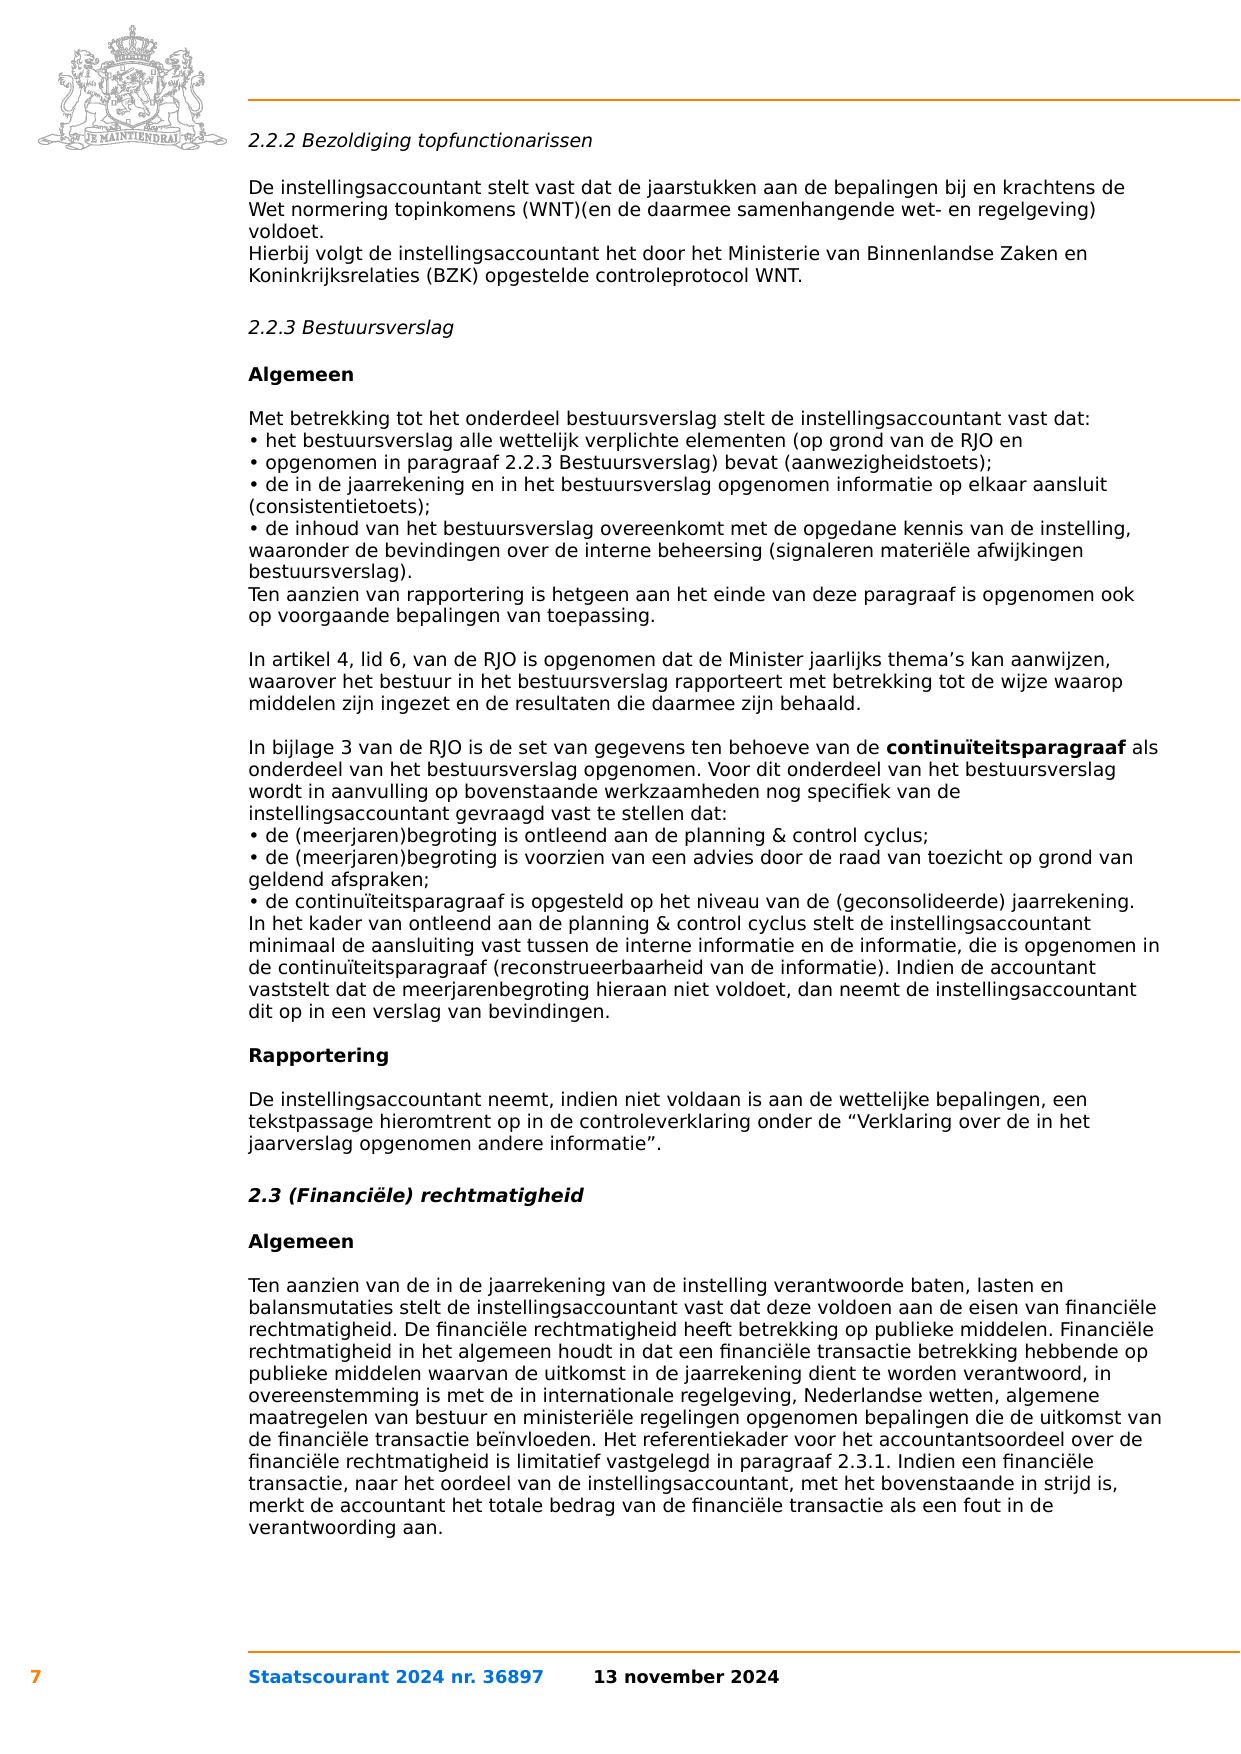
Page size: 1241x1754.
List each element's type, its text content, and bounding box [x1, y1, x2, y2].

picture [38, 25, 227, 150]
text • de (meerjaren)begroting is ontleend aan de planning & control cyclus; [248, 825, 1163, 847]
text De instellingsaccountant stelt vast dat de jaarstukken aan de bepalingen bij en krachtens de Wet normering topinkomens (WNT)(en de daarmee samenhangende wet- en regelgeving) voldoet. [248, 177, 1163, 243]
subtitle 2.2.3 Bestuursverslag [248, 317, 1163, 339]
text • de (meerjaren)begroting is voorzien van een advies door de raad van toezicht op grond van geldend afspraken; [248, 847, 1163, 891]
text Ten aanzien van de in de jaarrekening van de instelling verantwoorde baten, lasten en balansmutaties stelt de instellingsaccountant vast dat deze voldoen aan de eisen van financiële rechtmatigheid. De financiële rechtmatigheid heeft betrekking op publieke middelen. Financiële rechtmatigheid in het algemeen houdt in dat een financiële transactie betrekking hebbende op publieke middelen waarvan de uitkomst in de jaarrekening dient te worden verantwoord, in overeenstemming is met de in internationale regelgeving, Nederlandse wetten, algemene maatregelen van bestuur en ministeriële regelingen opgenomen bepalingen die de uitkomst van de financiële transactie beïnvloeden. Het referentiekader voor het accountantsoordeel over de financiële rechtmatigheid is limitatief vastgelegd in paragraaf 2.3.1. Indien een financiële transactie, naar het oordeel van de instellingsaccountant, met het bovenstaande in strijd is, merkt de accountant het totale bedrag van de financiële transactie als een fout in de verantwoording aan. [248, 1275, 1163, 1539]
subtitle Rapportering [248, 1045, 1163, 1067]
text • het bestuursverslag alle wettelijk verplichte elementen (op grond van de RJO en [248, 429, 1163, 452]
subtitle Algemeen [248, 364, 1163, 386]
subtitle 2.2.2 Bezoldiging topfunctionarissen [248, 130, 1163, 152]
text Ten aanzien van rapportering is hetgeen aan het einde van deze paragraaf is opgenomen ook op voorgaande bepalingen van toepassing. [248, 583, 1163, 627]
text • opgenomen in paragraaf 2.2.3 Bestuursverslag) bevat (aanwezigheidstoets); [248, 452, 1163, 473]
text In het kader van ontleend aan de planning & control cyclus stelt de instellingsaccountant minimaal de aansluiting vast tussen de interne informatie en de informatie, die is opgenomen in de continuïteitsparagraaf (reconstrueerbaarheid van de informatie). Indien de accountant vaststelt dat de meerjarenbegroting hieraan niet voldoet, dan neemt de instellingsaccountant dit op in een verslag van bevindingen. [248, 913, 1163, 1023]
subtitle Algemeen [248, 1231, 1163, 1253]
text In artikel 4, lid 6, van de RJO is opgenomen dat de Minister jaarlijks thema’s kan aanwijzen, waarover het bestuur in het bestuursverslag rapporteert met betrekking tot de wijze waarop middelen zijn ingezet en de resultaten die daarmee zijn behaald. [248, 649, 1163, 715]
text • de continuïteitsparagraaf is opgesteld op het niveau van de (geconsolideerde) jaarrekening. [248, 891, 1163, 913]
text De instellingsaccountant neemt, indien niet voldaan is aan de wettelijke bepalingen, een tekstpassage hieromtrent op in de controleverklaring onder de “Verklaring over de in het jaarverslag opgenomen andere informatie”. [248, 1088, 1163, 1154]
text Met betrekking tot het onderdeel bestuursverslag stelt de instellingsaccountant vast dat: [248, 408, 1163, 429]
subtitle 2.3 (Financiële) rechtmatigheid [248, 1184, 1163, 1206]
text In bijlage 3 van de RJO is de set van gegevens ten behoeve van de continuïteitsparagraaf als onderdeel van het bestuursverslag opgenomen. Voor dit onderdeel van het bestuursverslag wordt in aanvulling op bovenstaande werkzaamheden nog specifiek van de instellingsaccountant gevraagd vast te stellen dat: [248, 737, 1163, 825]
text Hierbij volgt de instellingsaccountant het door het Ministerie van Binnenlandse Zaken en Koninkrijksrelaties (BZK) opgestelde controleprotocol WNT. [248, 243, 1163, 287]
text • de in de jaarrekening en in het bestuursverslag opgenomen informatie op elkaar aansluit (consistentietoets); [248, 473, 1163, 517]
text • de inhoud van het bestuursverslag overeenkomt met de opgedane kennis van de instelling, waaronder de bevindingen over de interne beheersing (signaleren materiële afwijkingen bestuursverslag). [248, 517, 1163, 583]
